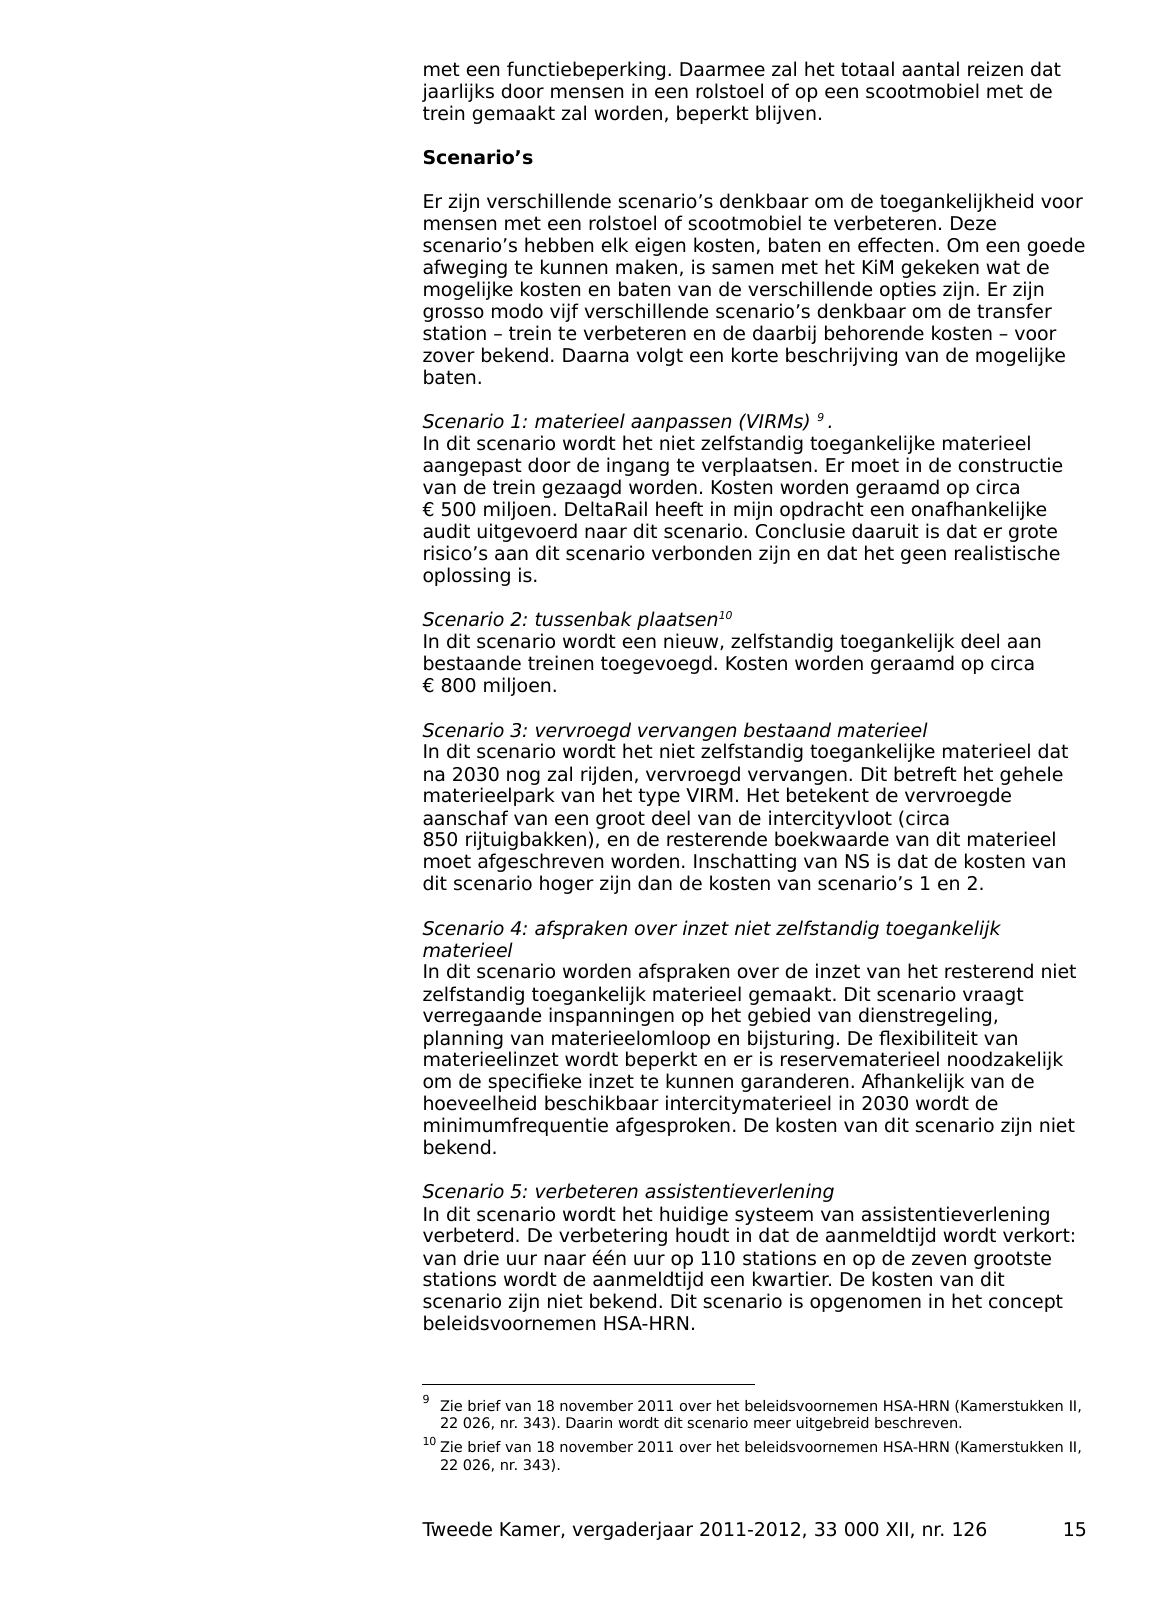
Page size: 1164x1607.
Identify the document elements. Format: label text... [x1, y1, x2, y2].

text In dit scenario worden afspraken over de inzet van het resterend niet zelfstandig toegankelijk materieel gemaakt. Dit scenario vraagt verregaande inspanningen op het gebied van dienstregeling, planning van materieelomloop en bijsturing. De flexibiliteit van materieelinzet wordt beperkt en er is reservematerieel noodzakelijk om de specifieke inzet te kunnen garanderen. Afhankelijk van de hoeveelheid beschikbaar intercitymaterieel in 2030 wordt de minimumfrequentie afgesproken. De kosten van dit scenario zijn niet bekend. [422, 961, 1087, 1159]
text met een functiebeperking. Daarmee zal het totaal aantal reizen dat jaarlijks door mensen in een rolstoel of op een scootmobiel met de trein gemaakt zal worden, beperkt blijven. [422, 59, 1087, 125]
text Zie brief van 18 november 2011 over het beleidsvoornemen HSA-HRN (Kamerstukken II, 22 026, nr. 343). [422, 1435, 1087, 1474]
subtitle Scenario 5: verbeteren assistentieverlening [422, 1181, 1087, 1203]
text In dit scenario wordt het niet zelfstandig toegankelijke materieel aangepast door de ingang te verplaatsen. Er moet in de constructie van de trein gezaagd worden. Kosten worden geraamd op circa € 500 miljoen. DeltaRail heeft in mijn opdracht een onafhankelijke audit uitgevoerd naar dit scenario. Conclusie daaruit is dat er grote risico’s aan dit scenario verbonden zijn en dat het geen realistische oplossing is. [422, 433, 1087, 587]
text In dit scenario wordt een nieuw, zelfstandig toegankelijk deel aan bestaande treinen toegevoegd. Kosten worden geraamd op circa € 800 miljoen. [422, 631, 1087, 697]
subtitle Scenario 1: materieel aanpassen (VIRMs) . [422, 411, 1087, 433]
subtitle Scenario’s [422, 147, 1087, 169]
subtitle Scenario 3: vervroegd vervangen bestaand materieel [422, 719, 1087, 741]
text Er zijn verschillende scenario’s denkbaar om de toegankelijkheid voor mensen met een rolstoel of scootmobiel te verbeteren. Deze scenario’s hebben elk eigen kosten, baten en effecten. Om een goede afweging te kunnen maken, is samen met het KiM gekeken wat de mogelijke kosten en baten van de verschillende opties zijn. Er zijn grosso modo vijf verschillende scenario’s denkbaar om de transfer station – trein te verbeteren en de daarbij behorende kosten – voor zover bekend. Daarna volgt een korte beschrijving van de mogelijke baten. [422, 191, 1087, 389]
subtitle Scenario 4: afspraken over inzet niet zelfstandig toegankelijk materieel [422, 917, 1087, 961]
text In dit scenario wordt het huidige systeem van assistentieverlening verbeterd. De verbetering houdt in dat de aanmeldtijd wordt verkort: van drie uur naar één uur op 110 stations en op de zeven grootste stations wordt de aanmeldtijd een kwartier. De kosten van dit scenario zijn niet bekend. Dit scenario is opgenomen in het concept beleidsvoornemen HSA-HRN. [422, 1203, 1087, 1335]
subtitle Scenario 2: tussenbak plaatsen [422, 609, 1087, 631]
text In dit scenario wordt het niet zelfstandig toegankelijke materieel dat na 2030 nog zal rijden, vervroegd vervangen. Dit betreft het gehele materieelpark van het type VIRM. Het betekent de vervroegde aanschaf van een groot deel van de intercityvloot (circa 850 rijtuigbakken), en de resterende boekwaarde van dit materieel moet afgeschreven worden. Inschatting van NS is dat de kosten van dit scenario hoger zijn dan de kosten van scenario’s 1 en 2. [422, 741, 1087, 895]
text Zie brief van 18 november 2011 over het beleidsvoornemen HSA-HRN (Kamerstukken II, 22 026, nr. 343). Daarin wordt dit scenario meer uitgebreid beschreven. [422, 1393, 1087, 1432]
